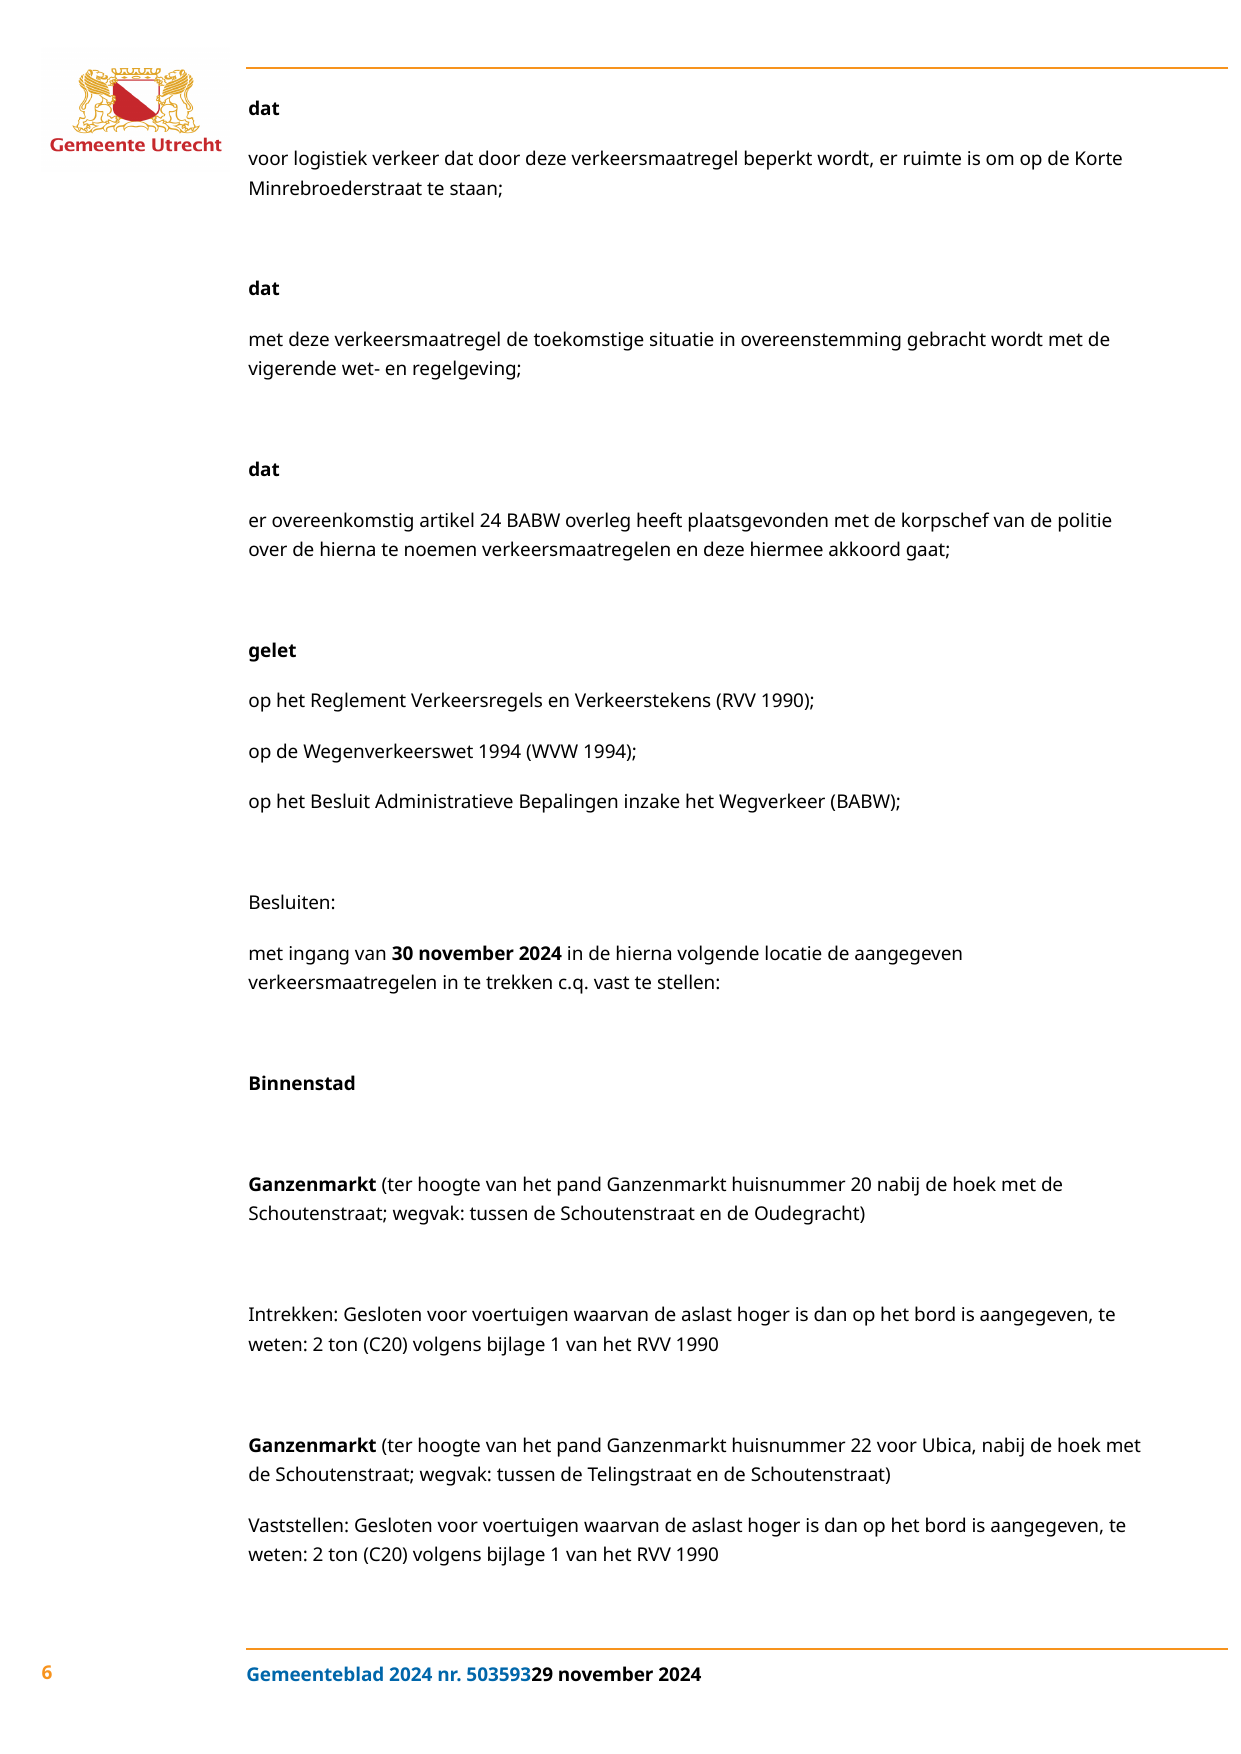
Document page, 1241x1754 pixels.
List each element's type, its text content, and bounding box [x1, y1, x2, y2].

text voor logistiek verkeer dat door deze verkeersmaatregel beperkt wordt, er ruimte is om op de Korte Minrebroederstraat te staan; [248, 145, 1152, 201]
text Binnenstad [248, 1070, 1152, 1096]
text Vaststellen: Gesloten voor voertuigen waarvan de aslast hoger is dan op het bord is aangegeven, te weten: 2 ton (C20) volgens bijlage 1 van het RVV 1990 [248, 1512, 1152, 1567]
text er overeenkomstig artikel 24 BABW overleg heeft plaatsgevonden met de korpschef van de politie over de hierna te noemen verkeersmaatregelen en deze hiermee akkoord gaat; [248, 507, 1152, 562]
text Besluiten: [248, 889, 1152, 915]
text Ganzenmarkt (ter hoogte van het pand Ganzenmarkt huisnummer 20 nabij de hoek met de Schoutenstraat; wegvak: tussen de Schoutenstraat en de Oudegracht) [248, 1171, 1152, 1226]
text Ganzenmarkt (ter hoogte van het pand Ganzenmarkt huisnummer 22 voor Ubica, nabij de hoek met de Schoutenstraat; wegvak: tussen de Telingstraat en de Schoutenstraat) [248, 1432, 1152, 1487]
text dat [248, 276, 1152, 301]
text op het Besluit Administratieve Bepalingen inzake het Wegverkeer (BABW); [248, 788, 1152, 814]
picture [41, 47, 231, 172]
text met ingang van 30 november 2024 in de hierna volgende locatie de aangegeven verkeersmaatregelen in te trekken c.q. vast te stellen: [248, 940, 1152, 995]
text gelet [248, 637, 1152, 663]
text met deze verkeersmaatregel de toekomstige situatie in overeenstemming gebracht wordt met de vigerende wet- en regelgeving; [248, 326, 1152, 381]
text op het Reglement Verkeersregels en Verkeerstekens (RVV 1990); [248, 688, 1152, 713]
text dat [248, 456, 1152, 482]
text dat [248, 95, 1152, 121]
text op de Wegenverkeerswet 1994 (WVW 1994); [248, 738, 1152, 764]
text Intrekken: Gesloten voor voertuigen waarvan de aslast hoger is dan op het bord is aangegeven, te weten: 2 ton (C20) volgens bijlage 1 van het RVV 1990 [248, 1301, 1152, 1357]
